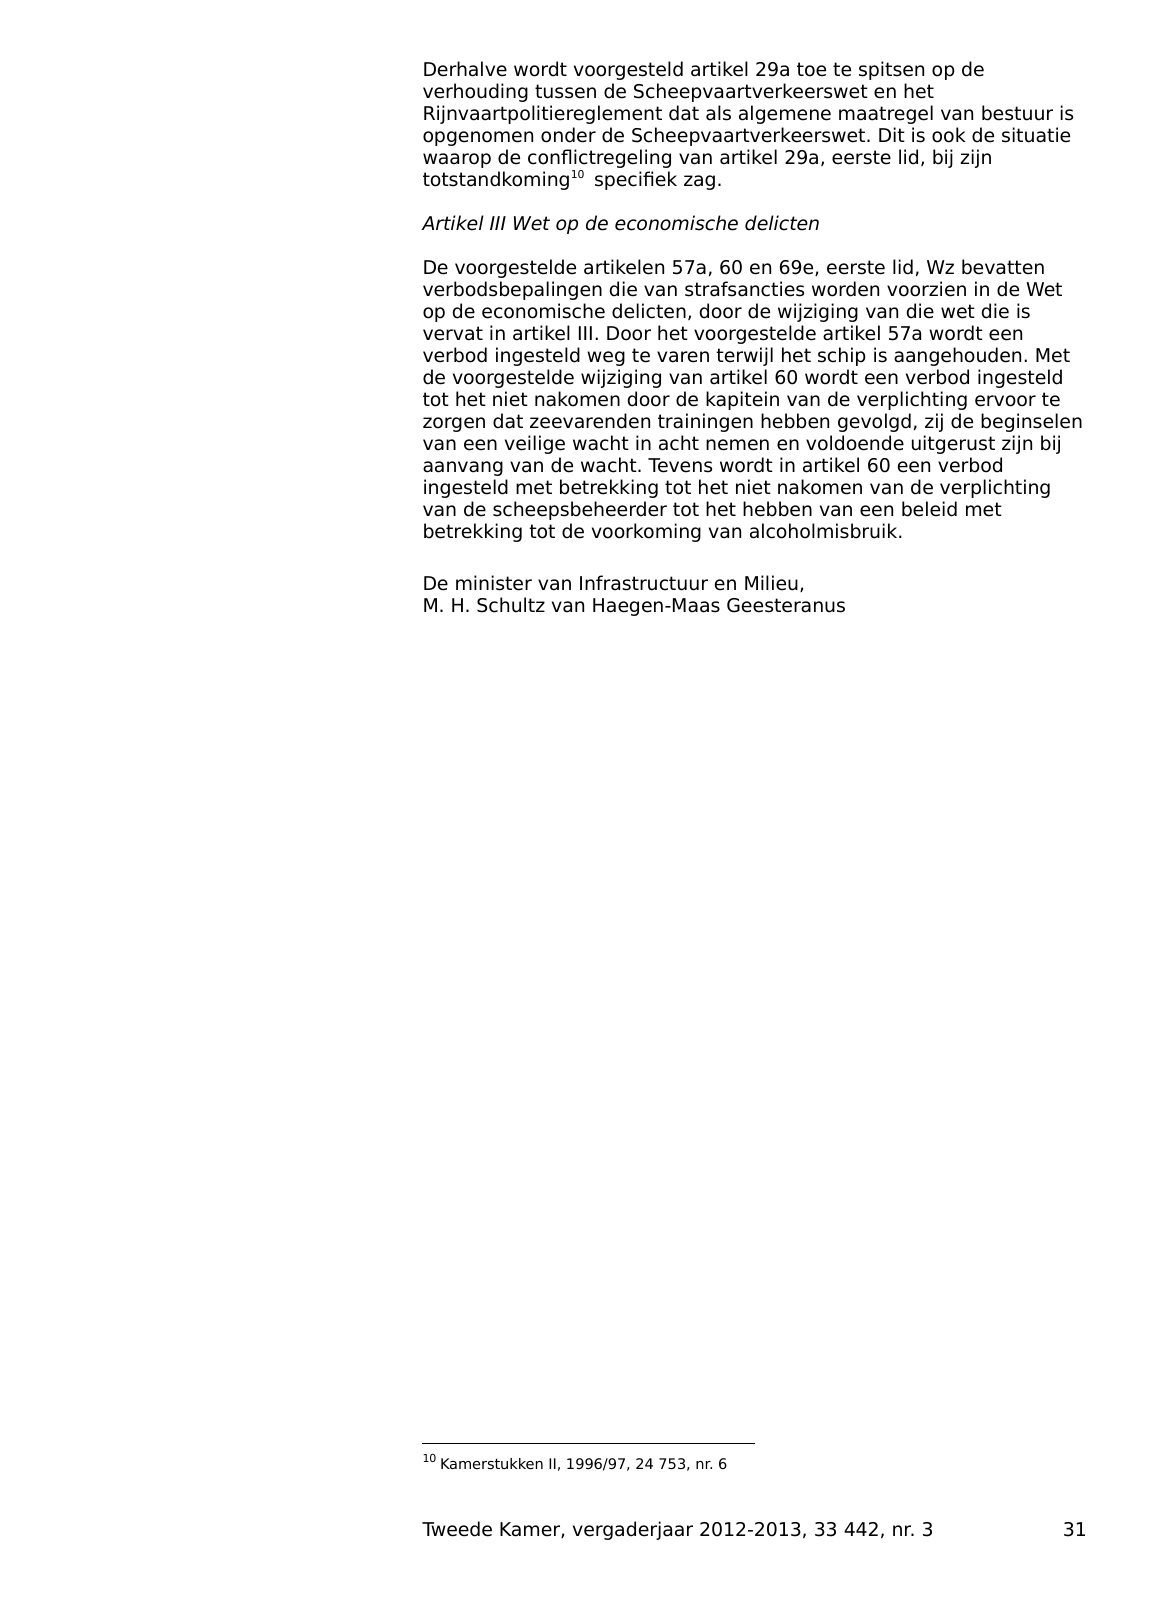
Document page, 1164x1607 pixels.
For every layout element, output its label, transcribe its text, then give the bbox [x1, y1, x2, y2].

text Derhalve wordt voorgesteld artikel 29a toe te spitsen op de verhouding tussen de Scheepvaartverkeerswet en het Rijnvaartpolitiereglement dat als algemene maatregel van bestuur is opgenomen onder de Scheepvaartverkeerswet. Dit is ook de situatie waarop de conflictregeling van artikel 29a, eerste lid, bij zijn totstandkoming specifiek zag. [422, 59, 1087, 191]
text De voorgestelde artikelen 57a, 60 en 69e, eerste lid, Wz bevatten verbodsbepalingen die van strafsancties worden voorzien in de Wet op de economische delicten, door de wijziging van die wet die is vervat in artikel III. Door het voorgestelde artikel 57a wordt een verbod ingesteld weg te varen terwijl het schip is aangehouden. Met de voorgestelde wijziging van artikel 60 wordt een verbod ingesteld tot het niet nakomen door de kapitein van de verplichting ervoor te zorgen dat zeevarenden trainingen hebben gevolgd, zij de beginselen van een veilige wacht in acht nemen en voldoende uitgerust zijn bij aanvang van de wacht. Tevens wordt in artikel 60 een verbod ingesteld met betrekking tot het niet nakomen van de verplichting van de scheepsbeheerder tot het hebben van een beleid met betrekking tot de voorkoming van alcoholmisbruik. [422, 257, 1087, 543]
text De minister van Infrastructuur en Milieu, M. H. Schultz van Haegen-Maas Geesteranus [422, 573, 1087, 617]
subtitle Artikel III Wet op de economische delicten [422, 213, 1087, 235]
text Kamerstukken II, 1996/97, 24 753, nr. 6 [422, 1452, 1087, 1474]
